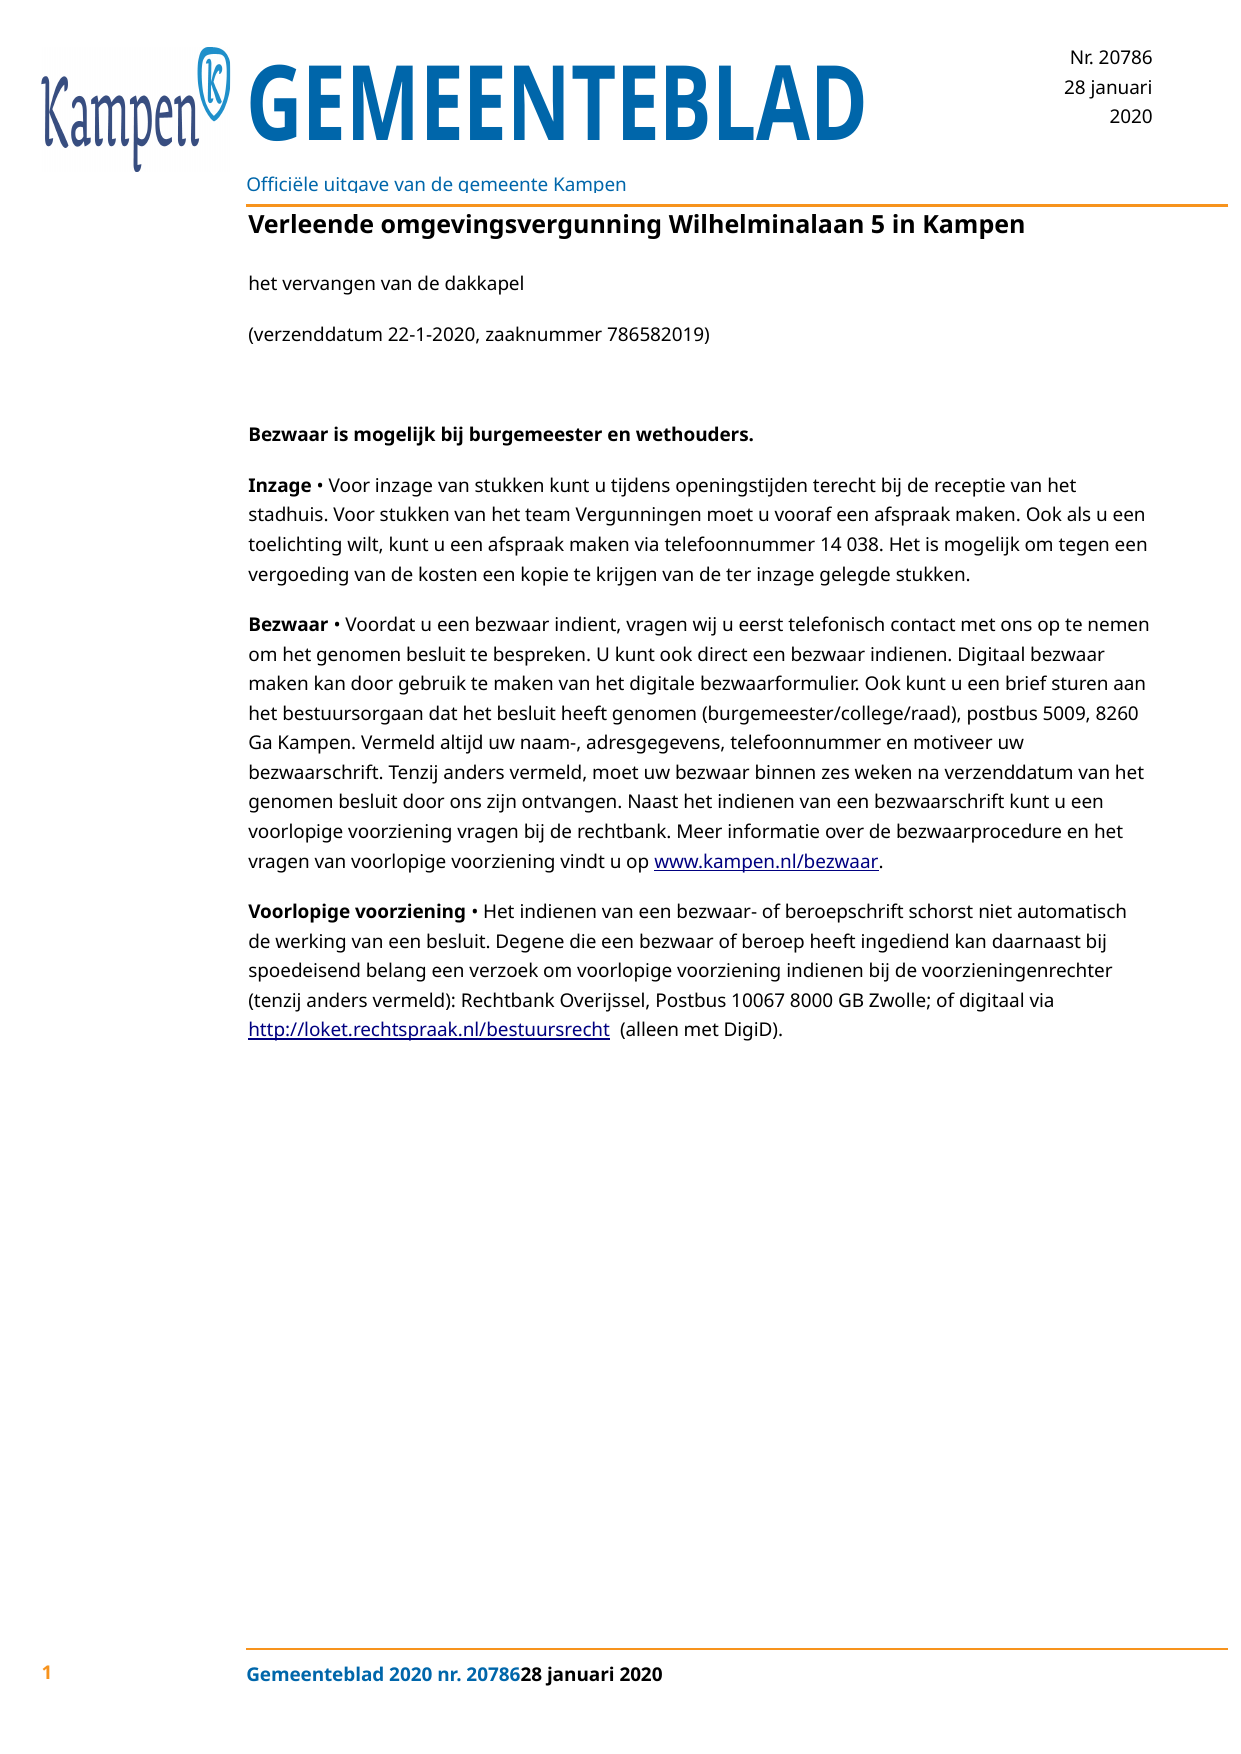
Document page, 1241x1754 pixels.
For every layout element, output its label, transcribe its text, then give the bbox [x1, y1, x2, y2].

text (verzenddatum 22-1-2020, zaaknummer 786582019) [248, 321, 1152, 346]
text Verleende omgevingsvergunning Wilhelminalaan 5 in Kampen [248, 207, 1152, 241]
text Inzage • Voor inzage van stukken kunt u tijdens openingstijden terecht bij de receptie van het stadhuis. Voor stukken van het team Vergunningen moet u vooraf een afspraak maken. Ook als u een toelichting wilt, kunt u een afspraak maken via telefoonnummer 14 038. Het is mogelijk om tegen een vergoeding van de kosten een kopie te krijgen van de ter inzage gelegde stukken. [248, 472, 1152, 586]
text Bezwaar is mogelijk bij burgemeester en wethouders. [248, 422, 1152, 447]
text Voorlopige voorziening • Het indienen van een bezwaar- of beroepschrift schorst niet automatisch de werking van een besluit. Degene die een bezwaar of beroep heeft ingediend kan daarnaast bij spoedeisend belang een verzoek om voorlopige voorziening indienen bij de voorzieningenrechter (tenzij anders vermeld): Rechtbank Overijssel, Postbus 10067 8000 GB Zwolle; of digitaal via http://loket.rechtspraak.nl/bestuursrecht (alleen met DigiD). [248, 898, 1152, 1042]
text Bezwaar • Voordat u een bezwaar indient, vragen wij u eerst telefonisch contact met ons op te nemen om het genomen besluit te bespreken. U kunt ook direct een bezwaar indienen. Digitaal bezwaar maken kan door gebruik te maken van het digitale bezwaarformulier. Ook kunt u een brief sturen aan het bestuursorgaan dat het besluit heeft genomen (burgemeester/college/raad), postbus 5009, 8260 Ga Kampen. Vermeld altijd uw naam-, adresgegevens, telefoonnummer en motiveer uw bezwaarschrift. Tenzij anders vermeld, moet uw bezwaar binnen zes weken na verzenddatum van het genomen besluit door ons zijn ontvangen. Naast het indienen van een bezwaarschrift kunt u een voorlopige voorziening vragen bij de rechtbank. Meer informatie over de bezwaarprocedure en het vragen van voorlopige voorziening vindt u op www.kampen.nl/bezwaar. [248, 611, 1152, 873]
picture [41, 47, 231, 172]
text het vervangen van de dakkapel [248, 270, 1152, 296]
